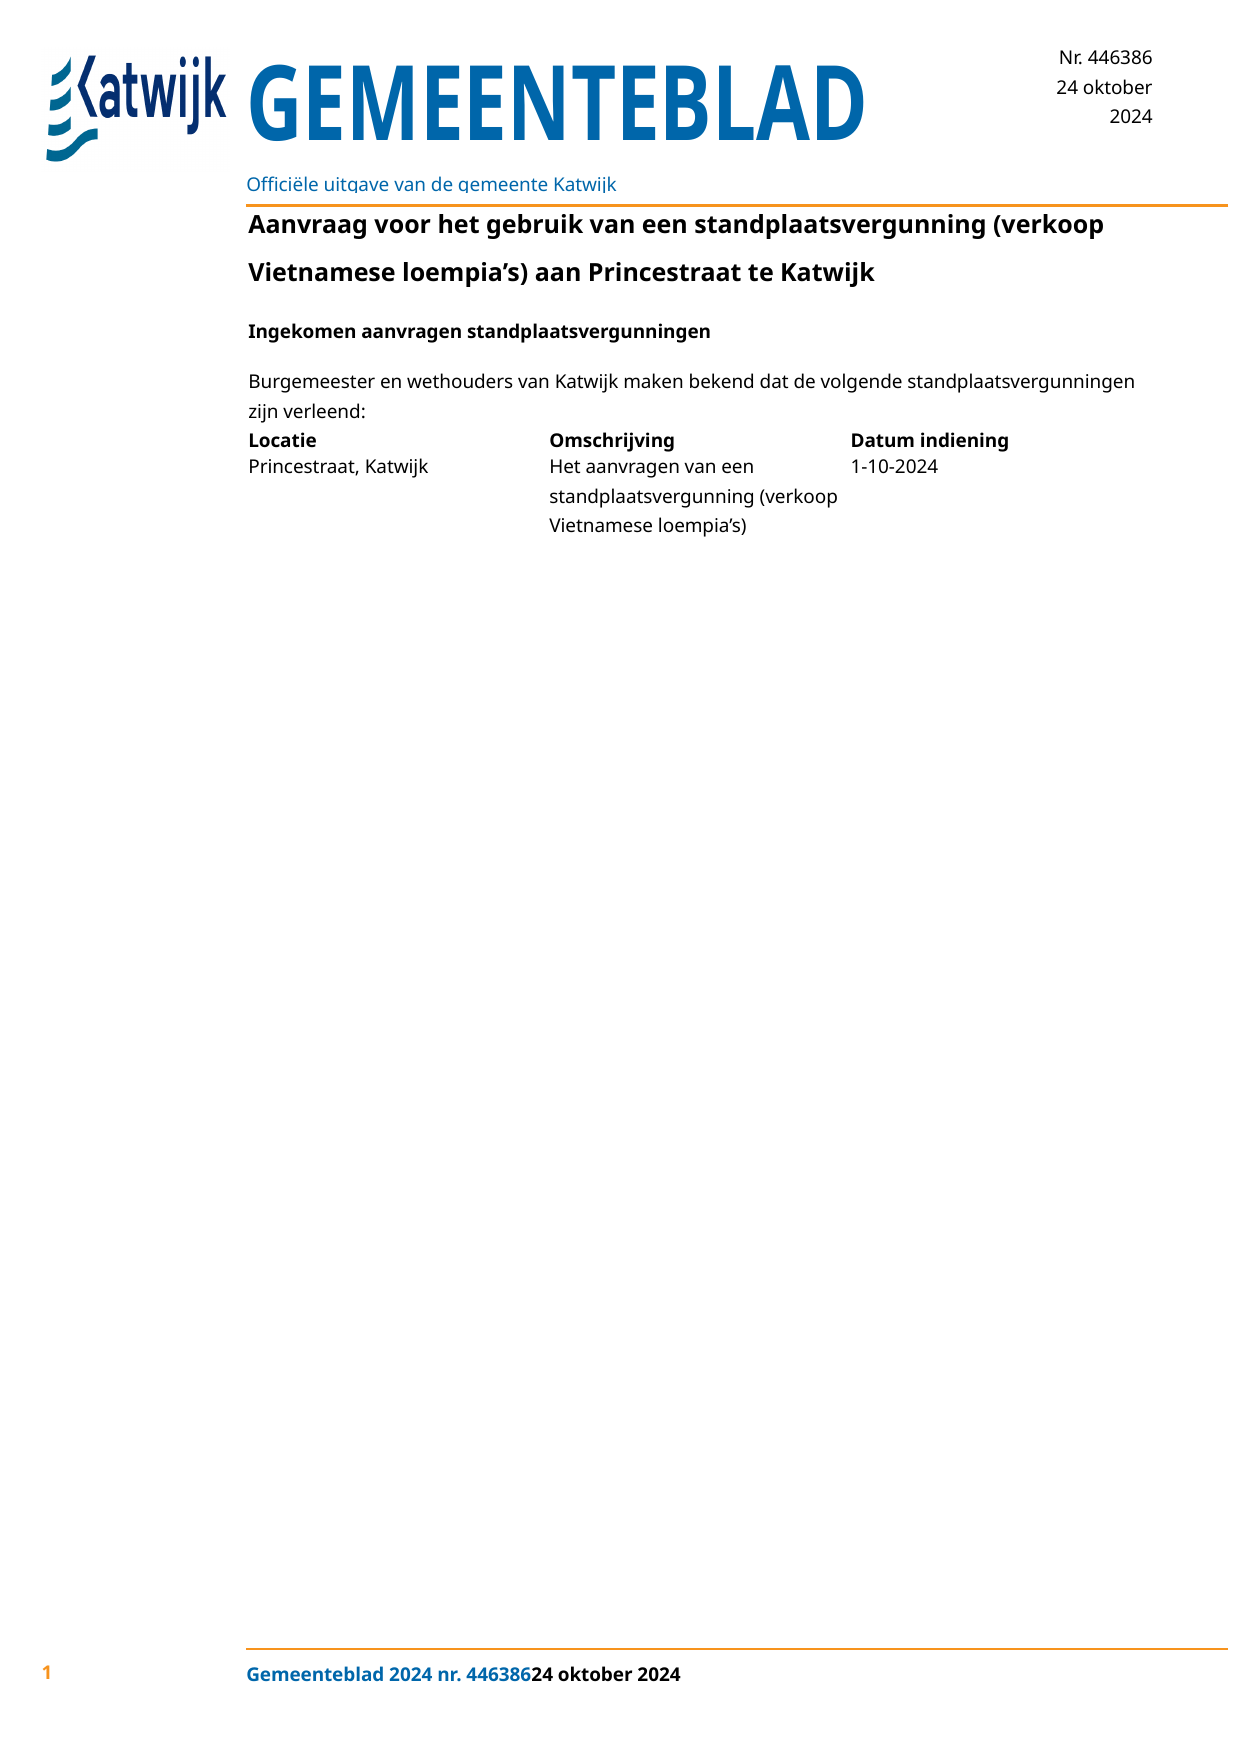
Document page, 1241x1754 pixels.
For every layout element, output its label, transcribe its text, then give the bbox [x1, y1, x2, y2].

picture [41, 47, 231, 172]
table_cell 1-10-2024 [850, 453, 1152, 538]
table_header Locatie [248, 428, 549, 453]
table_header Datum indiening [850, 428, 1152, 453]
table_header Omschrijving [549, 428, 850, 453]
text Ingekomen aanvragen standplaatsvergunningen [248, 318, 1152, 344]
text Aanvraag voor het gebruik van een standplaatsvergunning (verkoop Vietnamese loempia’s) aan Princestraat te Katwijk [248, 207, 1152, 288]
table_cell Princestraat, Katwijk [248, 453, 549, 538]
table_cell Het aanvragen van een standplaatsvergunning (verkoop Vietnamese loempia’s) [549, 453, 850, 538]
text Burgemeester en wethouders van Katwijk maken bekend dat de volgende standplaatsvergunningen zijn verleend: [248, 368, 1152, 424]
